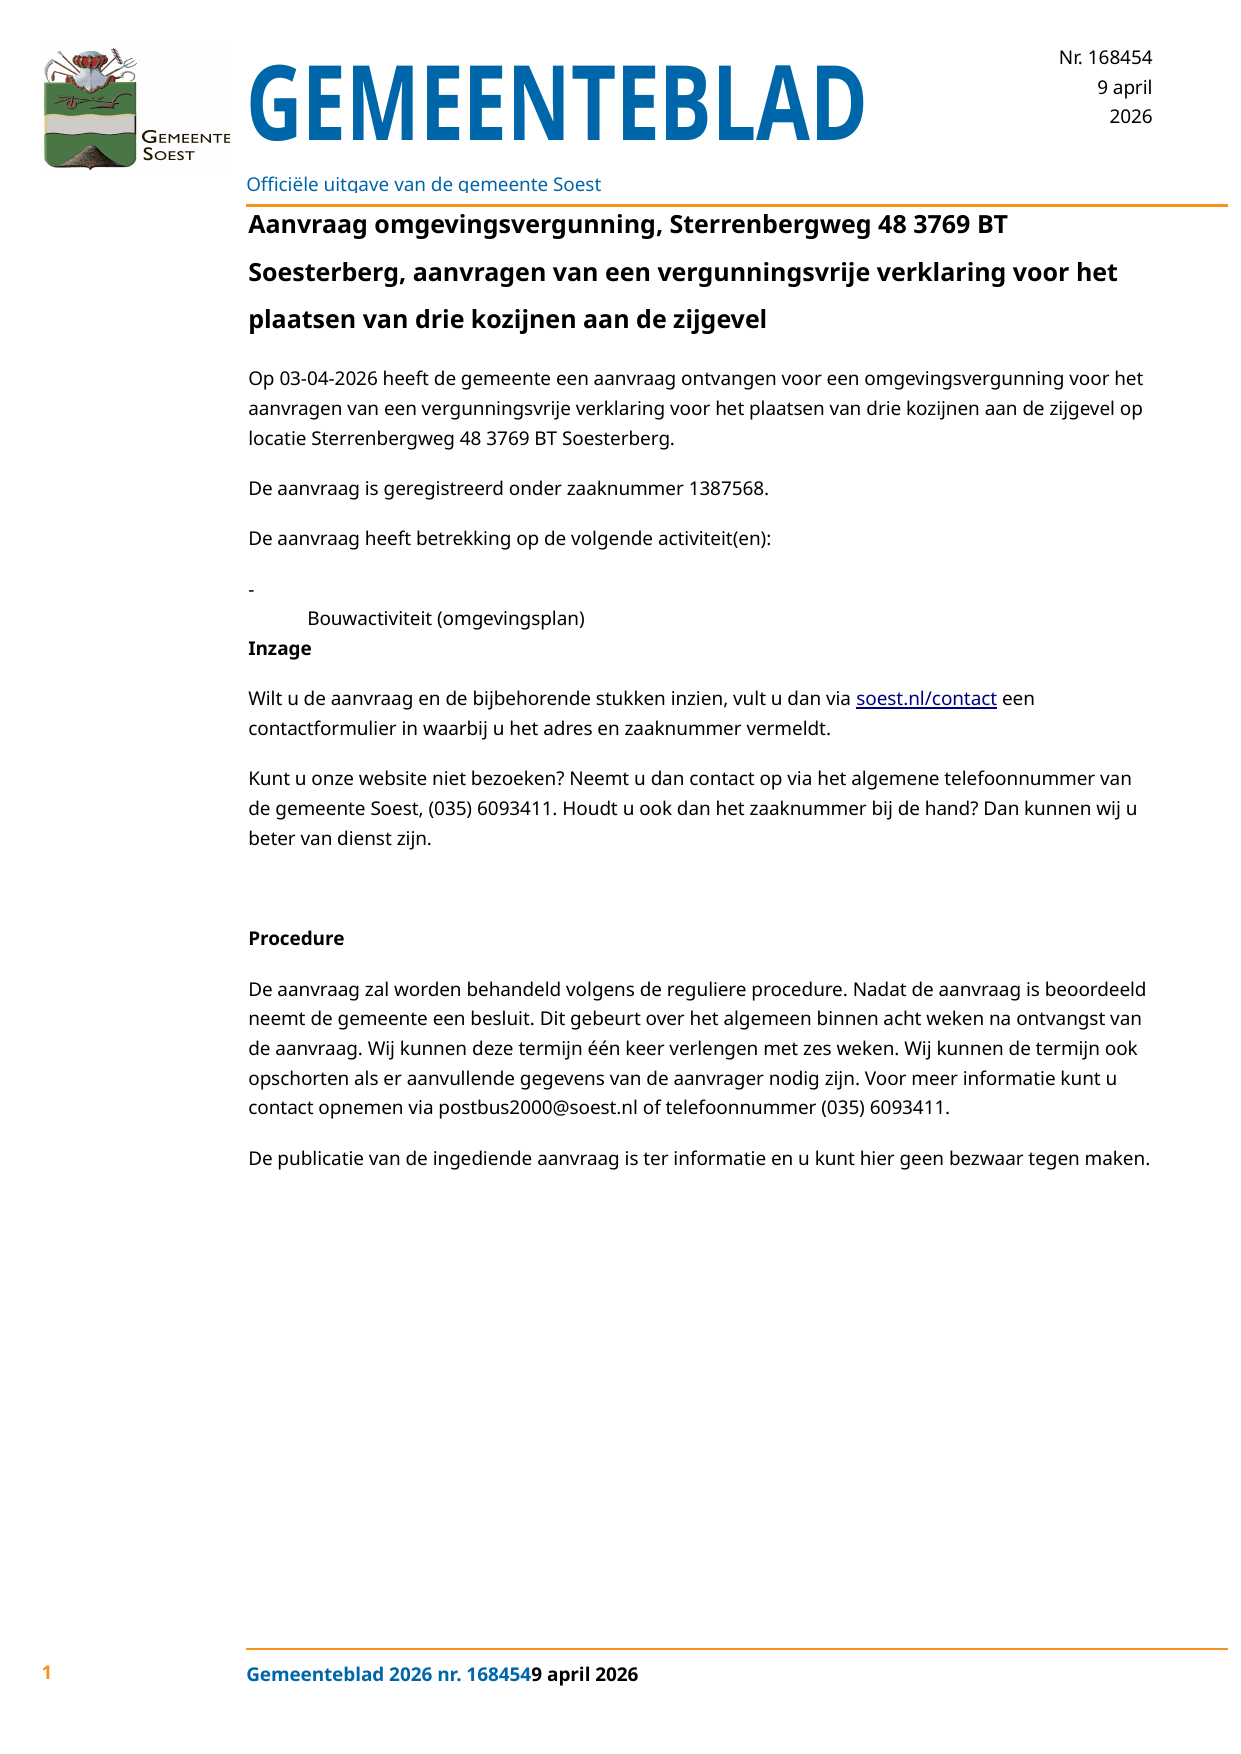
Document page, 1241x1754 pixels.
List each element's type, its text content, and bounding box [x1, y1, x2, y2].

text De aanvraag heeft betrekking op de volgende activiteit(en): [248, 526, 1152, 551]
text Inzage [248, 635, 1152, 661]
text Op 03-04-2026 heeft de gemeente een aanvraag ontvangen voor een omgevingsvergunning voor het aanvragen van een vergunningsvrije verklaring voor het plaatsen van drie kozijnen aan de zijgevel op locatie Sterrenbergweg 48 3769 BT Soesterberg. [248, 366, 1152, 450]
picture [41, 47, 231, 172]
text De publicatie van de ingediende aanvraag is ter informatie en u kunt hier geen bezwaar tegen maken. [248, 1145, 1152, 1170]
text Kunt u onze website niet bezoeken? Neemt u dan contact op via het algemene telefoonnummer van de gemeente Soest, (035) 6093411. Houdt u ook dan het zaaknummer bij de hand? Dan kunnen wij u beter van dienst zijn. [248, 766, 1152, 850]
list Bouwactiviteit (omgevingsplan) [248, 606, 1152, 631]
text Aanvraag omgevingsvergunning, Sterrenbergweg 48 3769 BT Soesterberg, aanvragen van een vergunningsvrije verklaring voor het plaatsen van drie kozijnen aan de zijgevel [248, 207, 1152, 336]
text Procedure [248, 926, 1152, 951]
text De aanvraag zal worden behandeld volgens de reguliere procedure. Nadat de aanvraag is beoordeeld neemt de gemeente een besluit. Dit gebeurt over het algemeen binnen acht weken na ontvangst van de aanvraag. Wij kunnen deze termijn één keer verlengen met zes weken. Wij kunnen de termijn ook opschorten als er aanvullende gegevens van de aanvrager nodig zijn. Voor meer informatie kunt u contact opnemen via postbus2000@soest.nl of telefoonnummer (035) 6093411. [248, 976, 1152, 1120]
text De aanvraag is geregistreerd onder zaaknummer 1387568. [248, 475, 1152, 501]
text Wilt u de aanvraag en de bijbehorende stukken inzien, vult u dan via soest.nl/contact een contactformulier in waarbij u het adres en zaaknummer vermeldt. [248, 686, 1152, 741]
